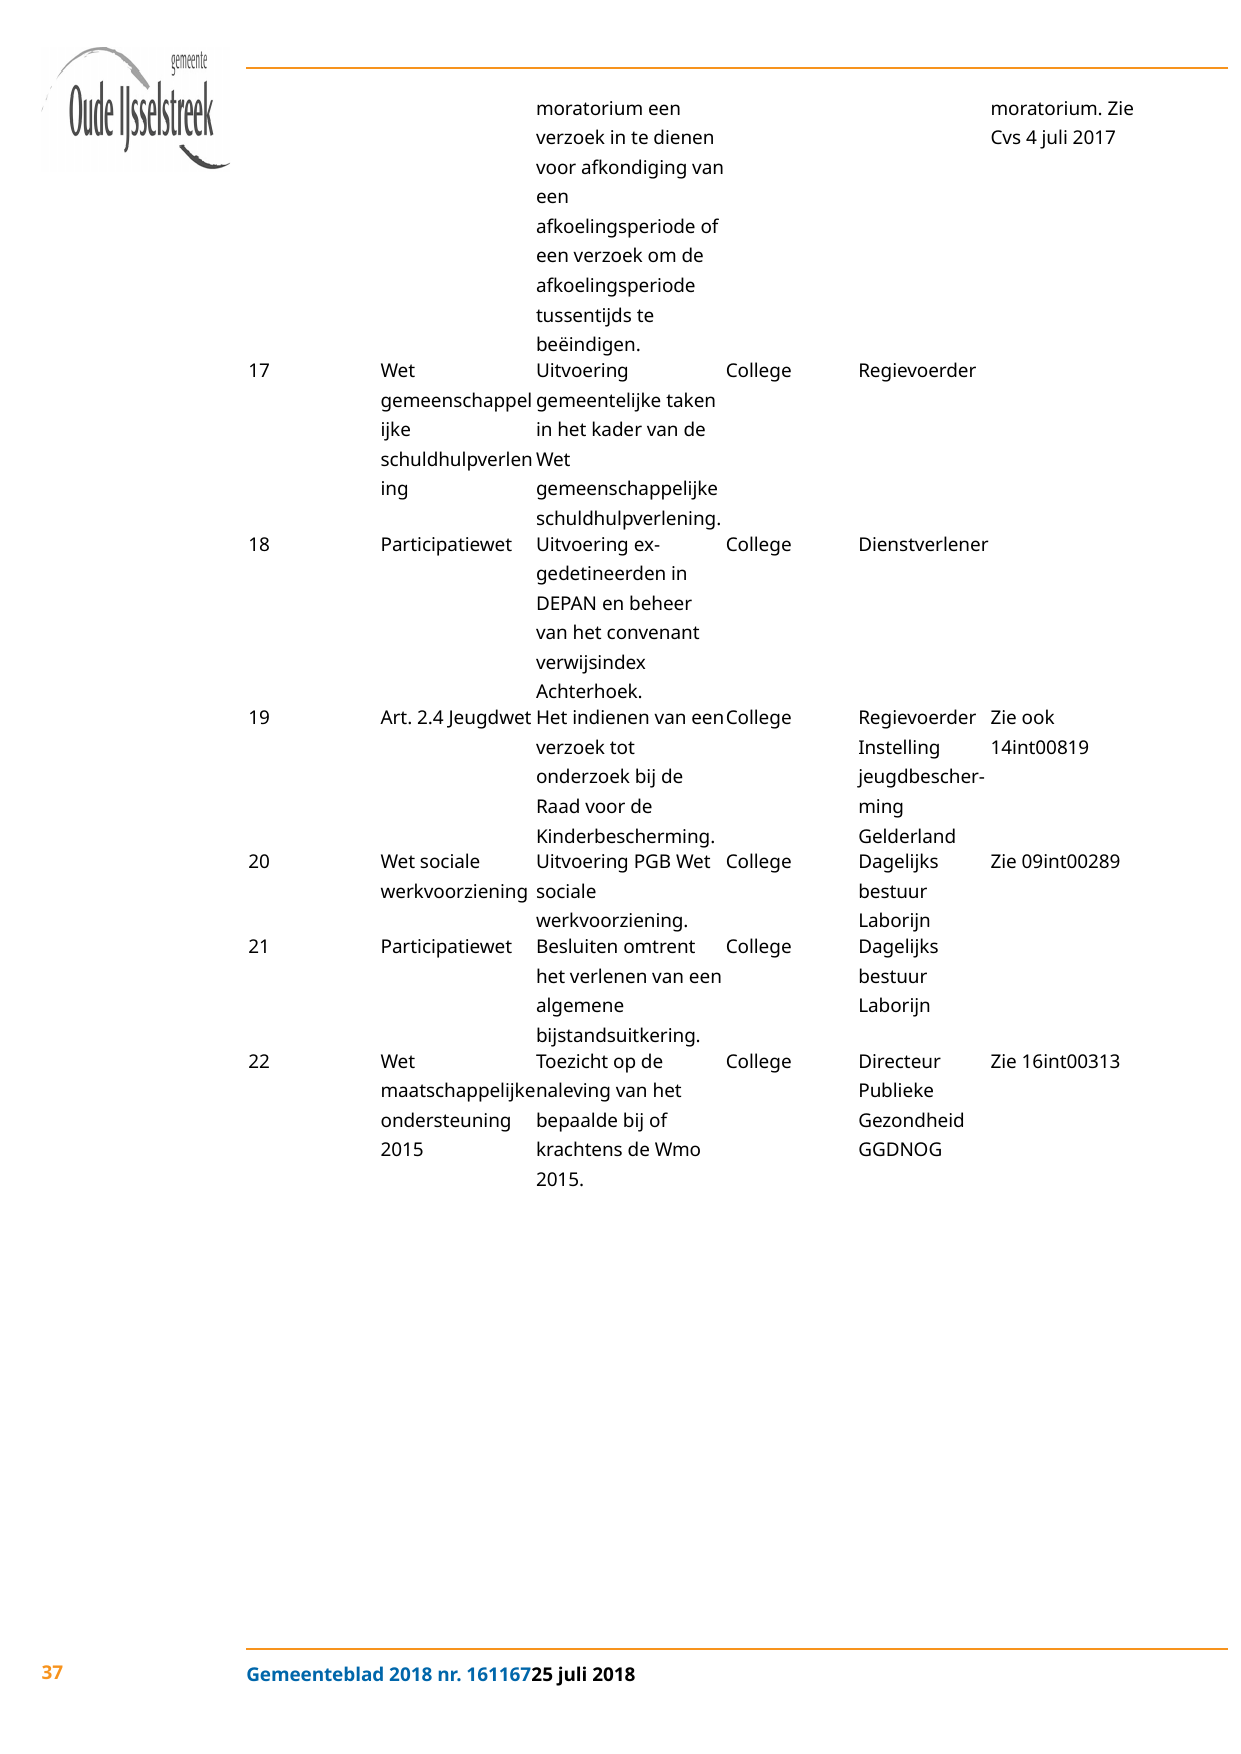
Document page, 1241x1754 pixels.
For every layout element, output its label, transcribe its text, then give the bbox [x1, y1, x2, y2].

table_cell moratorium een verzoek in te dienen voor afkondiging van een afkoelingsperiode of een verzoek om de afkoelingsperiode tussentijds te beëindigen. [536, 95, 726, 357]
table_cell Regievoerder [858, 357, 990, 531]
table_cell Participatiewet [380, 934, 536, 1048]
table_cell Zie ook 14int00819 [990, 705, 1152, 848]
table_cell Uitvoering ex-gedetineerden in DEPAN en beheer van het convenant verwijsindex Achterhoek. [536, 531, 726, 704]
table_cell [858, 95, 990, 357]
table_cell Uitvoering PGB Wet sociale werkvoorziening. [536, 849, 726, 933]
table_cell 21 [248, 934, 380, 1048]
table_cell [990, 934, 1152, 1048]
table_cell [990, 357, 1152, 531]
table_cell College [726, 1048, 858, 1192]
table_cell Directeur Publieke Gezondheid GGDNOG [858, 1048, 990, 1192]
table_cell College [726, 934, 858, 1048]
table_cell Wet gemeenschappelijke schuldhulpverlening [380, 357, 536, 531]
table_cell Dienstverlener [858, 531, 990, 704]
table_cell [380, 95, 536, 357]
table_cell [990, 531, 1152, 704]
table_cell 20 [248, 849, 380, 933]
table_cell College [726, 357, 858, 531]
table_cell 19 [248, 705, 380, 848]
table_cell Wet maatschappelijke ondersteuning 2015 [380, 1048, 536, 1192]
table_cell Regievoerder Instelling jeugdbescher-ming Gelderland [858, 705, 990, 848]
table_cell Dagelijks bestuur Laborijn [858, 934, 990, 1048]
table_cell moratorium. Zie Cvs 4 juli 2017 [990, 95, 1152, 357]
table_cell Art. 2.4 Jeugdwet [380, 705, 536, 848]
table_cell [248, 95, 380, 357]
table_cell 22 [248, 1048, 380, 1192]
table_cell [726, 95, 858, 357]
table_cell College [726, 531, 858, 704]
table_cell Wet sociale werkvoorziening [380, 849, 536, 933]
table_cell College [726, 849, 858, 933]
table_cell 18 [248, 531, 380, 704]
table_cell Besluiten omtrent het verlenen van een algemene bijstandsuitkering. [536, 934, 726, 1048]
table_cell Dagelijks bestuur Laborijn [858, 849, 990, 933]
table_cell Participatiewet [380, 531, 536, 704]
picture [41, 47, 231, 172]
table_cell Zie 09int00289 [990, 849, 1152, 933]
table_cell 17 [248, 357, 380, 531]
table_cell Uitvoering gemeentelijke taken in het kader van de Wet gemeenschappelijke schuldhulpverlening. [536, 357, 726, 531]
table_cell Toezicht op de naleving van het bepaalde bij of krachtens de Wmo 2015. [536, 1048, 726, 1192]
table_cell Het indienen van een verzoek tot onderzoek bij de Raad voor de Kinderbescherming. [536, 705, 726, 848]
table_cell College [726, 705, 858, 848]
table_cell Zie 16int00313 [990, 1048, 1152, 1192]
